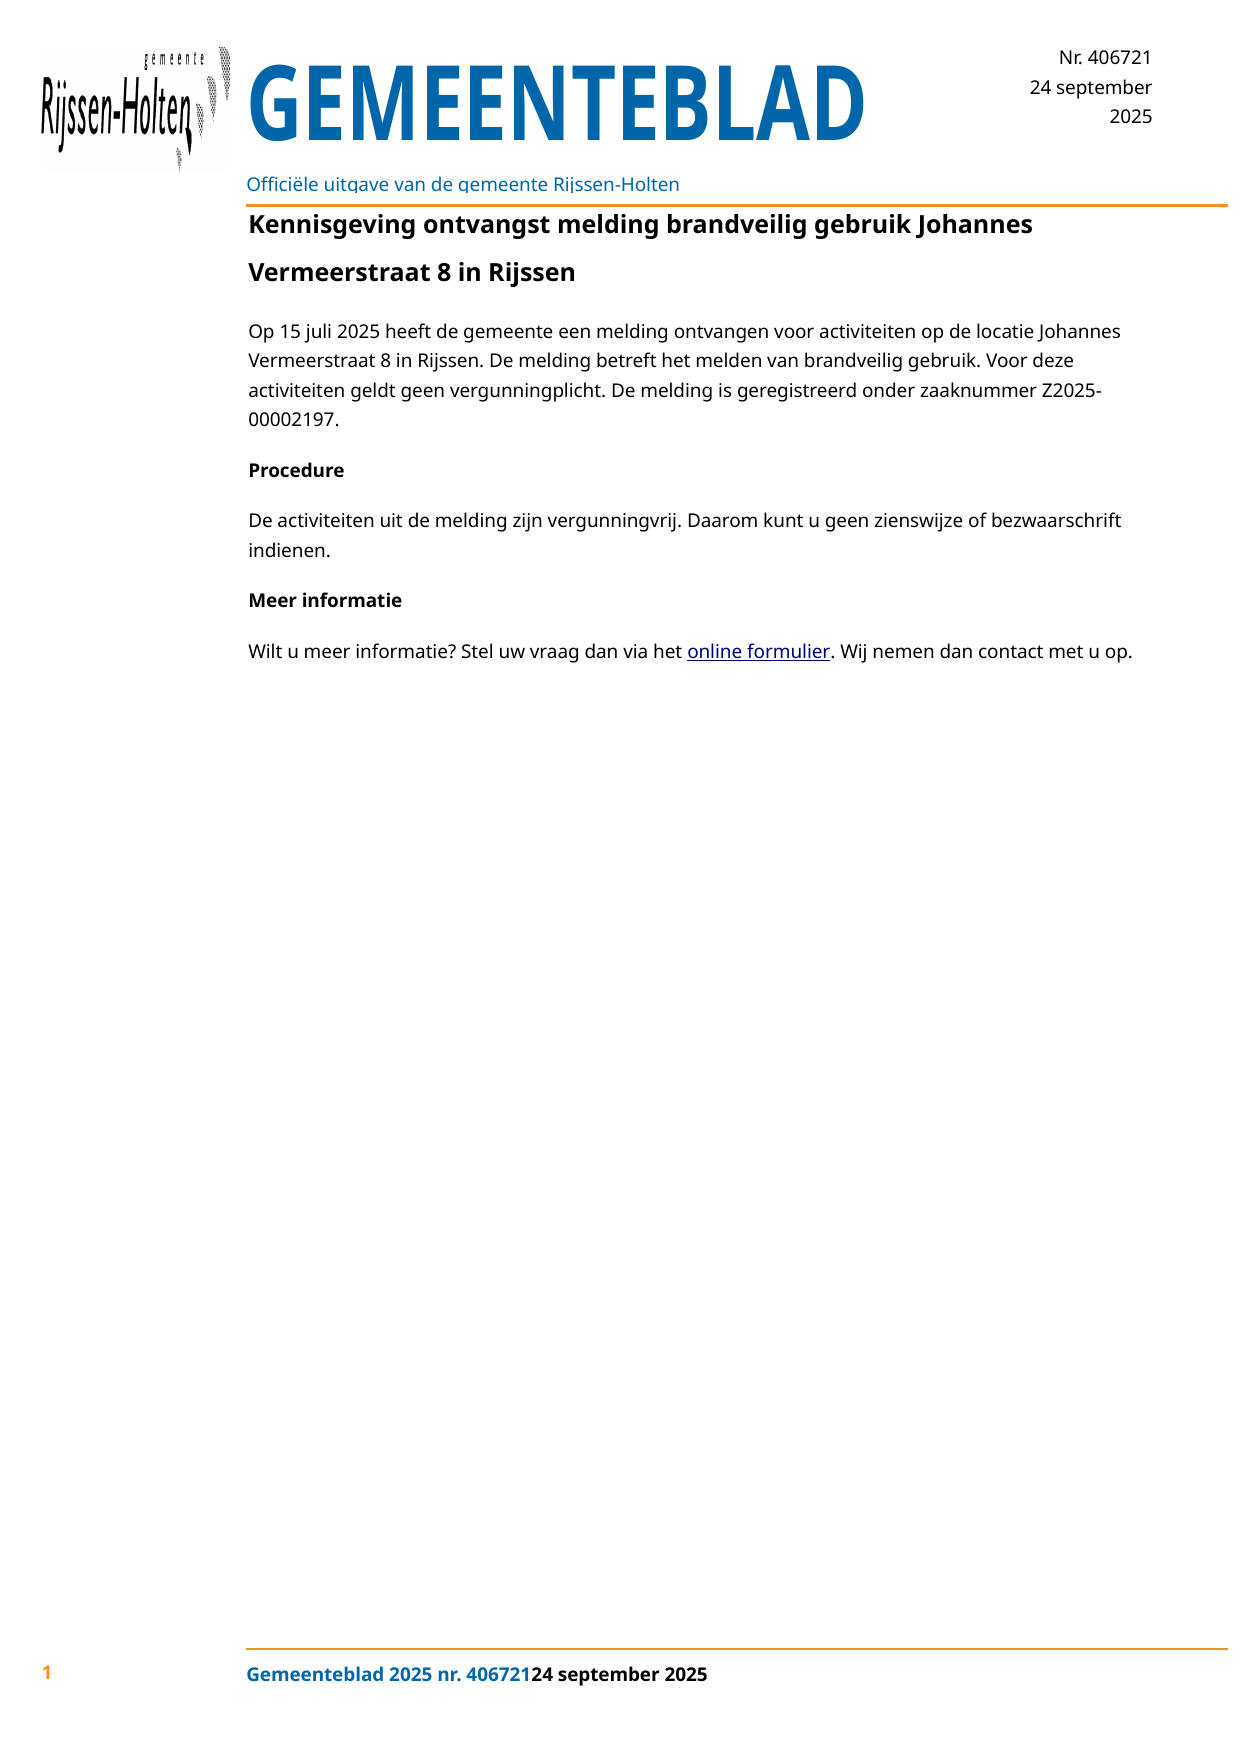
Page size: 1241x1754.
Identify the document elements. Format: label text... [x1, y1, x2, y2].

picture [41, 47, 231, 172]
text De activiteiten uit de melding zijn vergunningvrij. Daarom kunt u geen zienswijze of bezwaarschrift indienen. [248, 507, 1152, 563]
text Procedure [248, 457, 1152, 483]
text Wilt u meer informatie? Stel uw vraag dan via het online formulier. Wij nemen dan contact met u op. [248, 638, 1152, 664]
text Op 15 juli 2025 heeft de gemeente een melding ontvangen voor activiteiten op de locatie Johannes Vermeerstraat 8 in Rijssen. De melding betreft het melden van brandveilig gebruik. Voor deze activiteiten geldt geen vergunningplicht. De melding is geregistreerd onder zaaknummer Z2025-00002197. [248, 318, 1152, 432]
text Kennisgeving ontvangst melding brandveilig gebruik Johannes Vermeerstraat 8 in Rijssen [248, 207, 1152, 288]
text Meer informatie [248, 587, 1152, 613]
